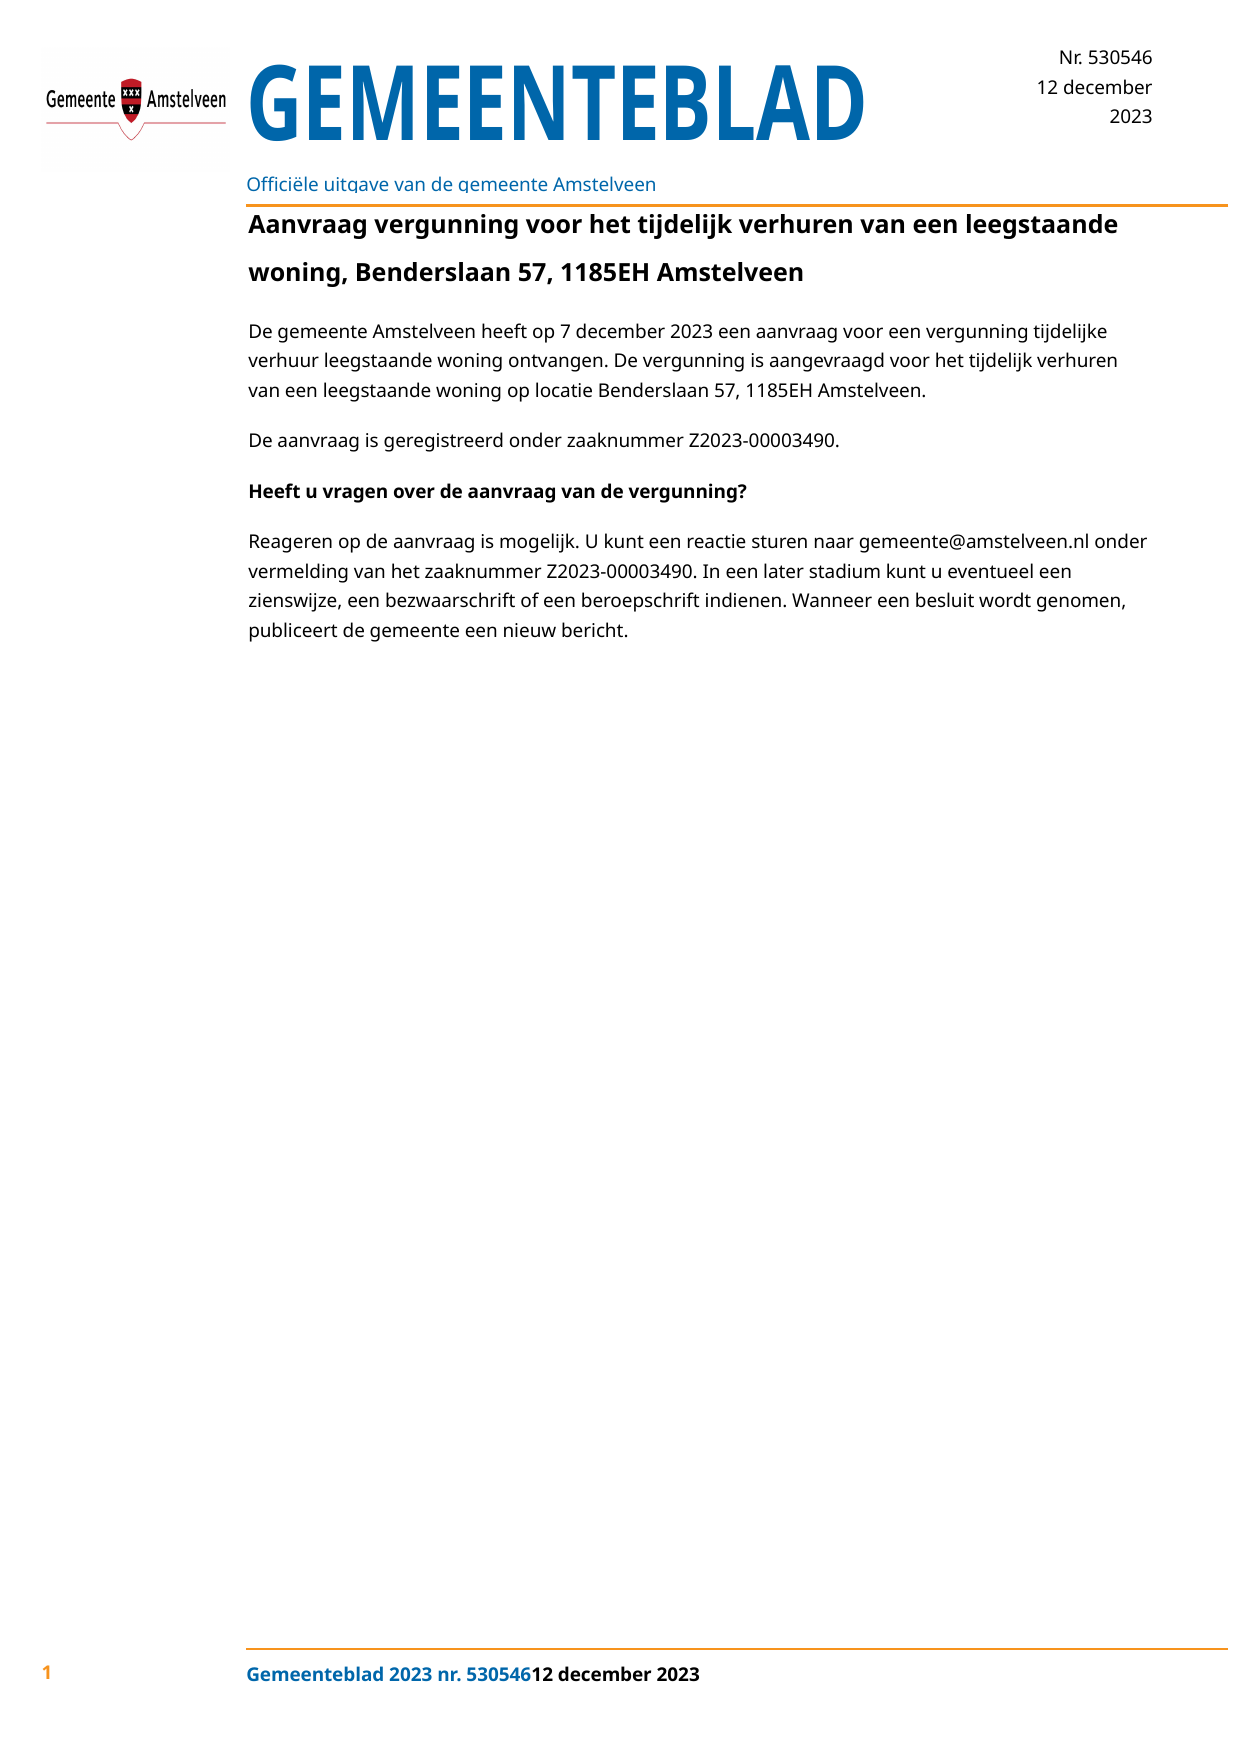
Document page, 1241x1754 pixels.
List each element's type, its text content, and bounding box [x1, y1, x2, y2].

text Heeft u vragen over de aanvraag van de vergunning? [248, 478, 1152, 504]
text De aanvraag is geregistreerd onder zaaknummer Z2023-00003490. [248, 427, 1152, 453]
text Reageren op de aanvraag is mogelijk. U kunt een reactie sturen naar gemeente@amstelveen.nl onder vermelding van het zaaknummer Z2023-00003490. In een later stadium kunt u eventueel een zienswijze, een bezwaarschrift of een beroepschrift indienen. Wanneer een besluit wordt genomen, publiceert de gemeente een nieuw bericht. [248, 528, 1152, 643]
text De gemeente Amstelveen heeft op 7 december 2023 een aanvraag voor een vergunning tijdelijke verhuur leegstaande woning ontvangen. De vergunning is aangevraagd voor het tijdelijk verhuren van een leegstaande woning op locatie Benderslaan 57, 1185EH Amstelveen. [248, 318, 1152, 403]
picture [41, 47, 231, 172]
text Aanvraag vergunning voor het tijdelijk verhuren van een leegstaande woning, Benderslaan 57, 1185EH Amstelveen [248, 207, 1152, 288]
